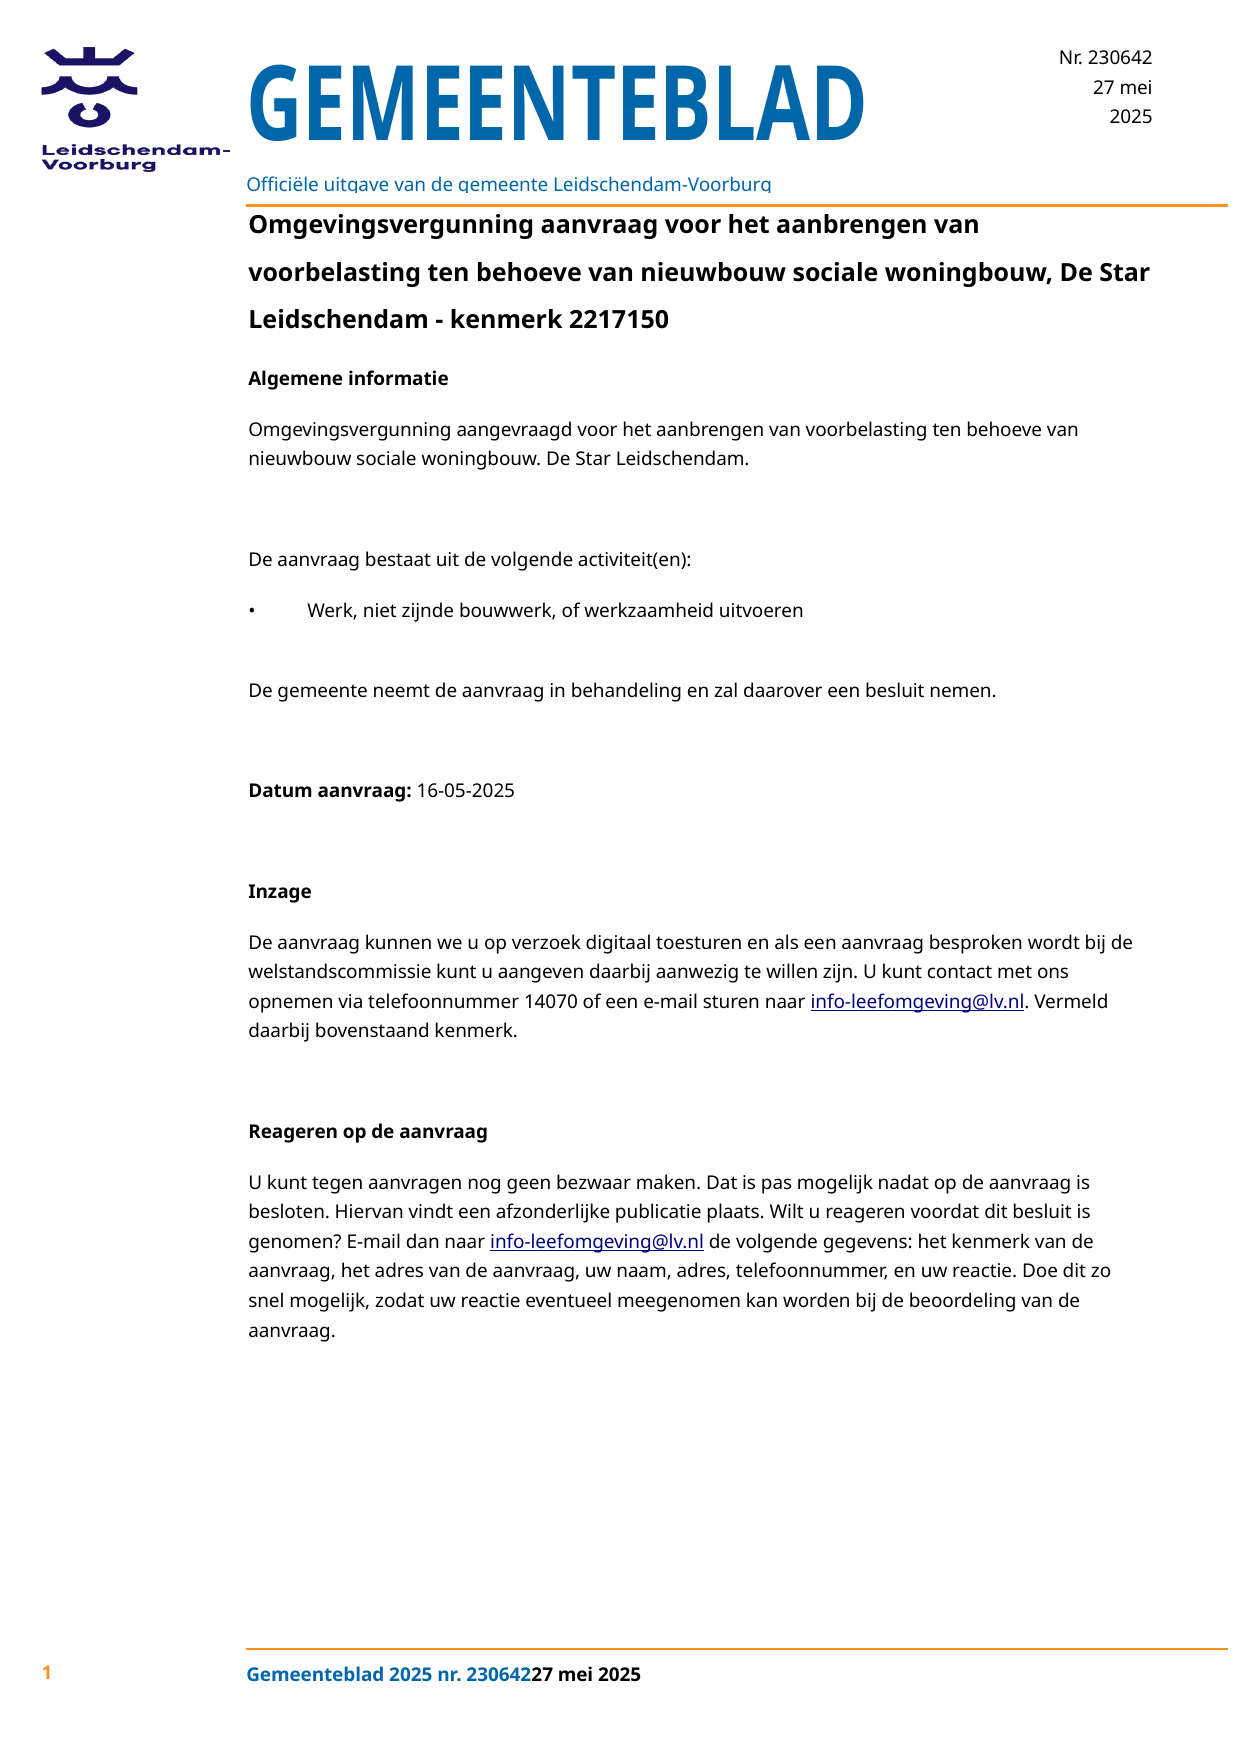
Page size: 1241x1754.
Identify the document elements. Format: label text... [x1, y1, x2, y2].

text De aanvraag kunnen we u op verzoek digitaal toesturen en als een aanvraag besproken wordt bij de welstandscommissie kunt u aangeven daarbij aanwezig te willen zijn. U kunt contact met ons opnemen via telefoonnummer 14070 of een e-mail sturen naar info-leefomgeving@lv.nl. Vermeld daarbij bovenstaand kenmerk. [248, 929, 1152, 1043]
text De aanvraag bestaat uit de volgende activiteit(en): [248, 546, 1152, 572]
text Reageren op de aanvraag [248, 1118, 1152, 1144]
text U kunt tegen aanvragen nog geen bezwaar maken. Dat is pas mogelijk nadat op de aanvraag is besloten. Hiervan vindt een afzonderlijke publicatie plaats. Wilt u reageren voordat dit besluit is genomen? E-mail dan naar info-leefomgeving@lv.nl de volgende gegevens: het kenmerk van de aanvraag, het adres van de aanvraag, uw naam, adres, telefoonnummer, en uw reactie. Doe dit zo snel mogelijk, zodat uw reactie eventueel meegenomen kan worden bij de beoordeling van de aanvraag. [248, 1169, 1152, 1342]
list Werk, niet zijnde bouwwerk, of werkzaamheid uitvoeren [248, 597, 1152, 622]
text Inzage [248, 878, 1152, 904]
picture [41, 47, 231, 172]
text Omgevingsvergunning aanvraag voor het aanbrengen van voorbelasting ten behoeve van nieuwbouw sociale woningbouw, De Star Leidschendam - kenmerk 2217150 [248, 207, 1152, 336]
text De gemeente neemt de aanvraag in behandeling en zal daarover een besluit nemen. [248, 677, 1152, 702]
text Omgevingsvergunning aangevraagd voor het aanbrengen van voorbelasting ten behoeve van nieuwbouw sociale woningbouw. De Star Leidschendam. [248, 416, 1152, 471]
text Datum aanvraag: 16-05-2025 [248, 778, 1152, 803]
text Algemene informatie [248, 366, 1152, 391]
